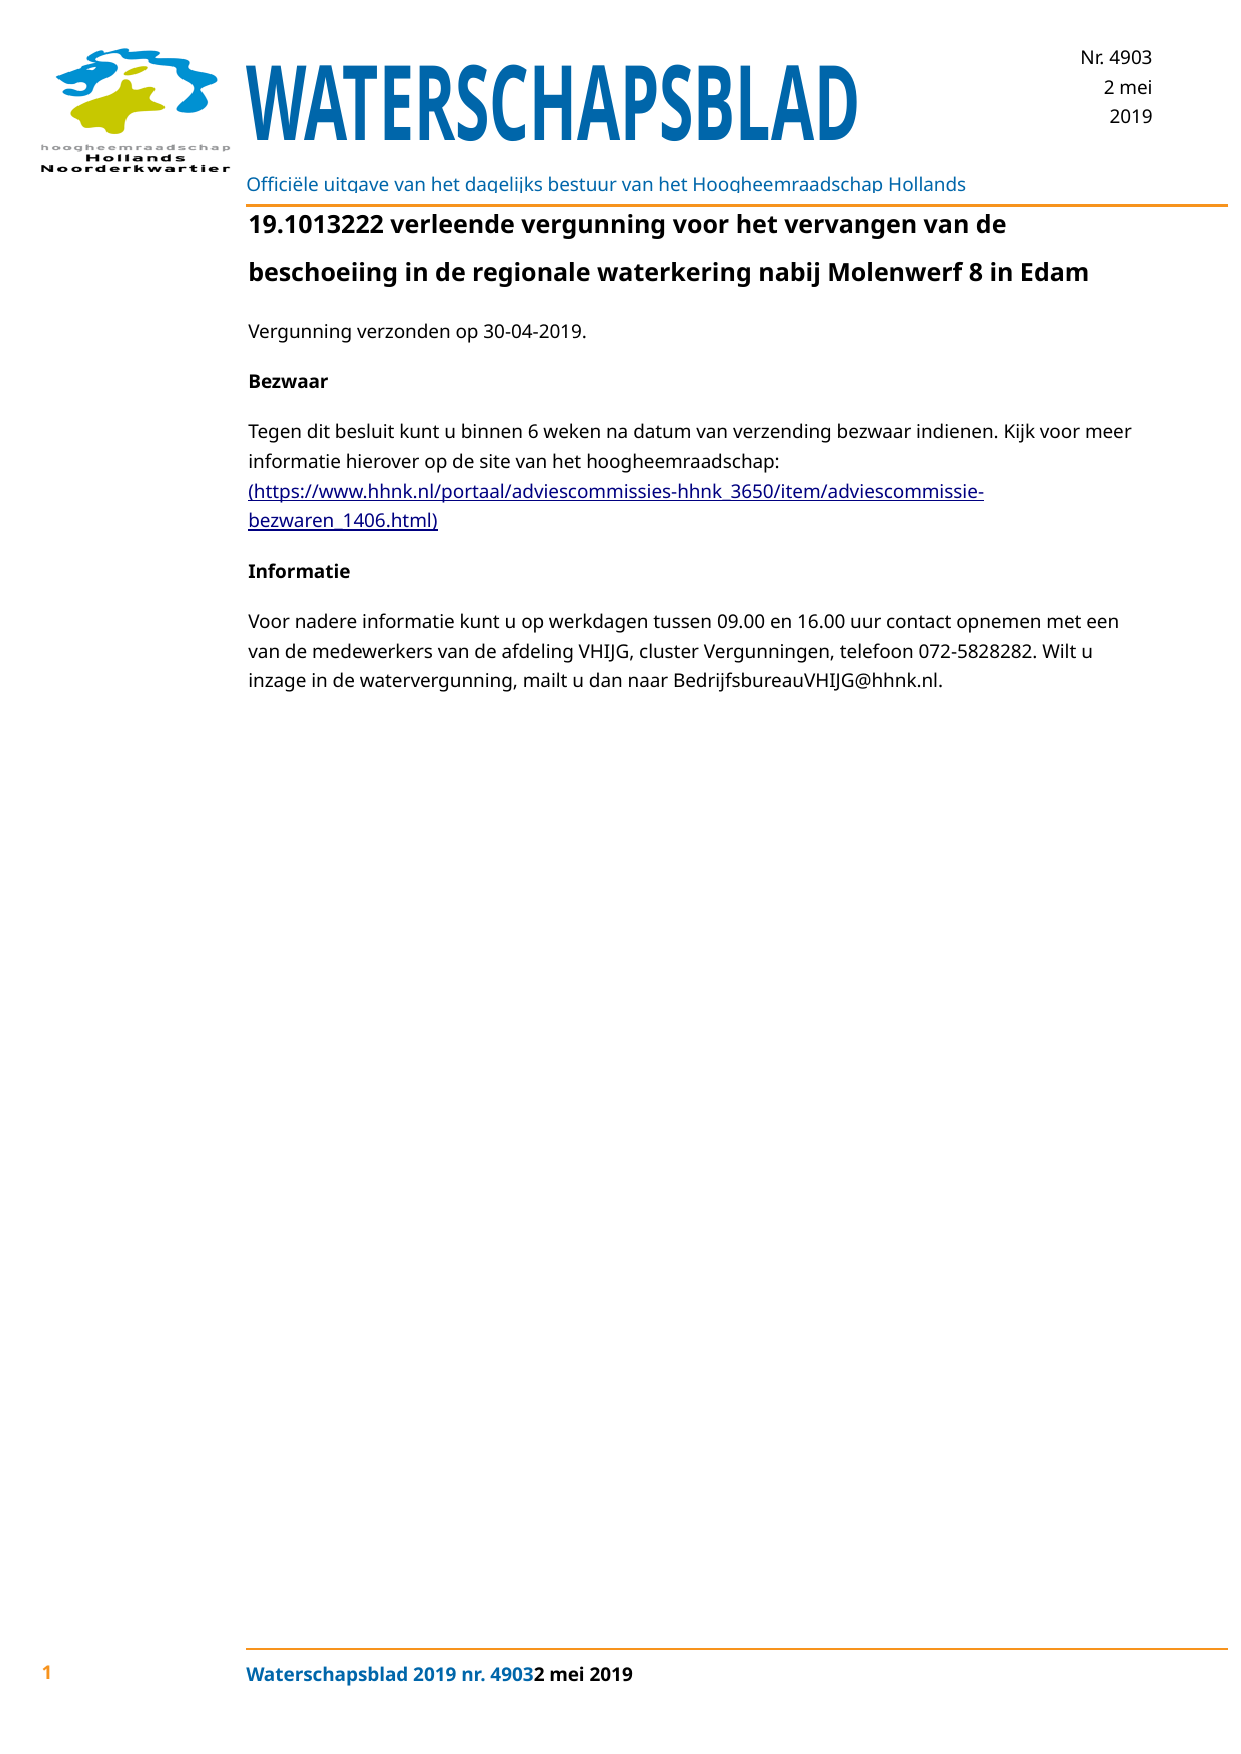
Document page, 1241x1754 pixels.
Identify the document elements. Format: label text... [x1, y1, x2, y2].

text Informatie [248, 558, 1152, 584]
text Voor nadere informatie kunt u op werkdagen tussen 09.00 en 16.00 uur contact opnemen met een van de medewerkers van de afdeling VHIJG, cluster Vergunningen, telefoon 072-5828282. Wilt u inzage in de watervergunning, mailt u dan naar BedrijfsbureauVHIJG@hhnk.nl. [248, 608, 1152, 693]
text Tegen dit besluit kunt u binnen 6 weken na datum van verzending bezwaar indienen. Kijk voor meer informatie hierover op de site van het hoogheemraadschap: (https://www.hhnk.nl/portaal/adviescommissies-hhnk_3650/item/adviescommissie-bezwaren_1406.html) [248, 419, 1152, 533]
picture [41, 47, 231, 172]
text Bezwaar [248, 368, 1152, 394]
text Vergunning verzonden op 30-04-2019. [248, 318, 1152, 344]
text 19.1013222 verleende vergunning voor het vervangen van de beschoeiing in de regionale waterkering nabij Molenwerf 8 in Edam [248, 207, 1152, 288]
